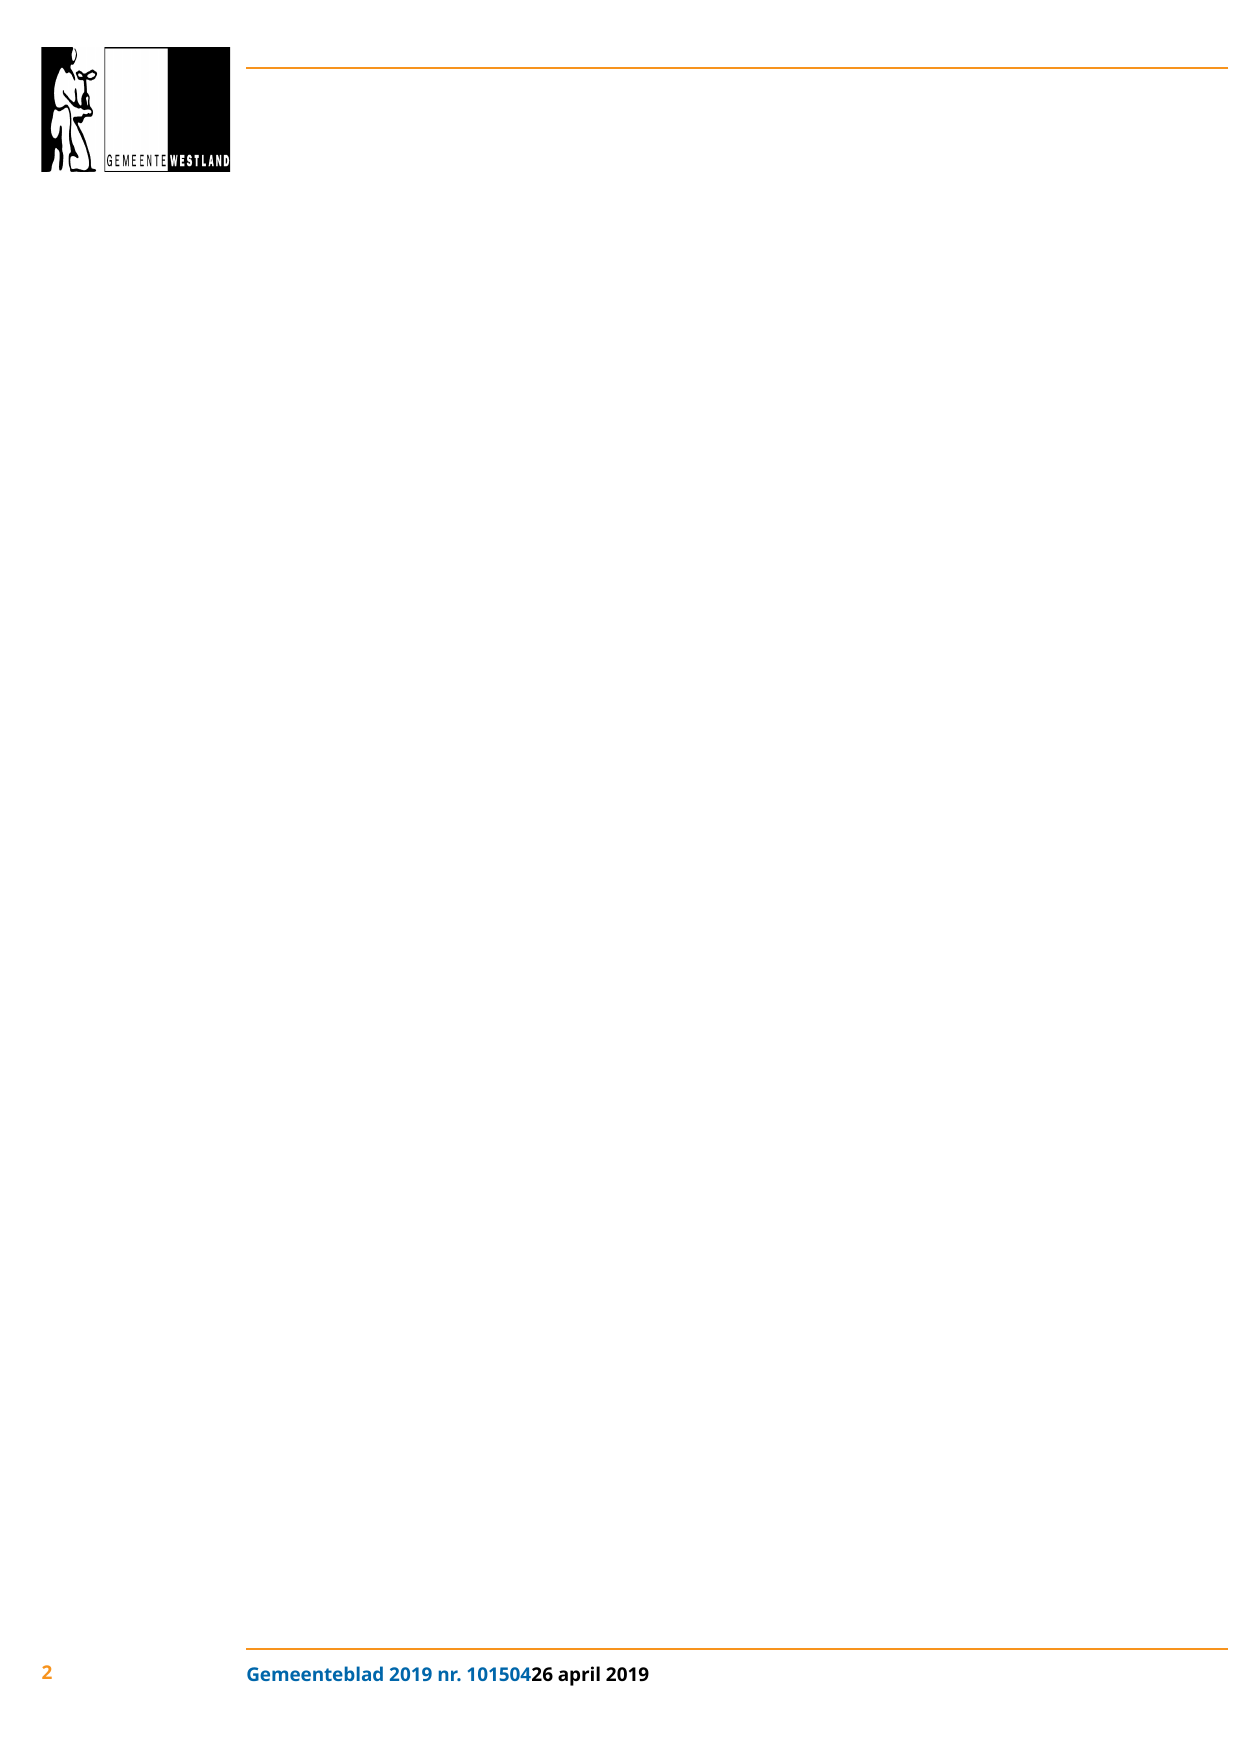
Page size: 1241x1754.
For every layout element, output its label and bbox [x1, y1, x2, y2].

picture [41, 47, 231, 172]
